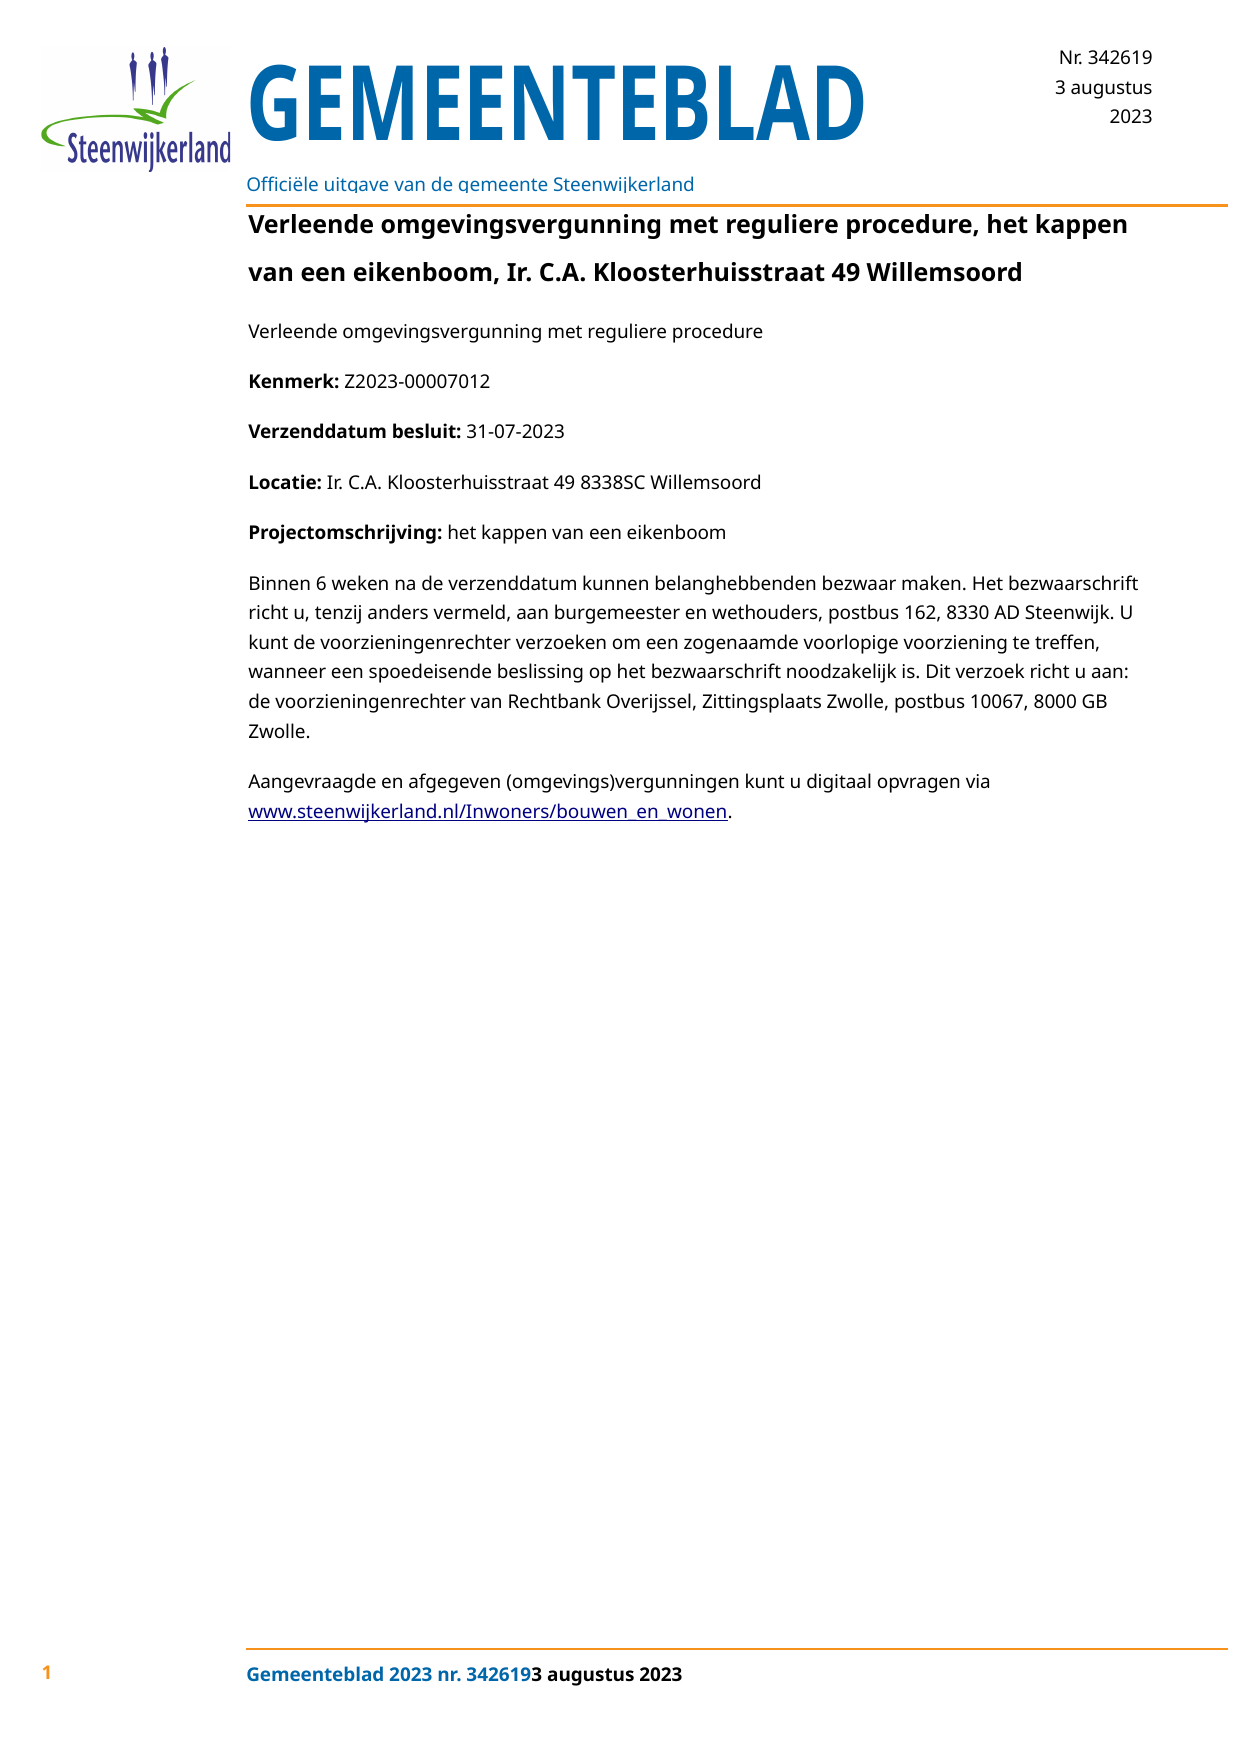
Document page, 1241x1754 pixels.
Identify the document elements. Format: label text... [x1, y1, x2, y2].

text Aangevraagde en afgegeven (omgevings)vergunningen kunt u digitaal opvragen via www.steenwijkerland.nl/Inwoners/bouwen_en_wonen. [248, 768, 1152, 824]
text Verleende omgevingsvergunning met reguliere procedure [248, 318, 1152, 344]
text Binnen 6 weken na de verzenddatum kunnen belanghebbenden bezwaar maken. Het bezwaarschrift richt u, tenzij anders vermeld, aan burgemeester en wethouders, postbus 162, 8330 AD Steenwijk. U kunt de voorzieningenrechter verzoeken om een zogenaamde voorlopige voorziening te treffen, wanneer een spoedeisende beslissing op het bezwaarschrift noodzakelijk is. Dit verzoek richt u aan: de voorzieningenrechter van Rechtbank Overijssel, Zittingsplaats Zwolle, postbus 10067, 8000 GB Zwolle. [248, 570, 1152, 744]
text Locatie: Ir. C.A. Kloosterhuisstraat 49 8338SC Willemsoord [248, 469, 1152, 495]
text Verzenddatum besluit: 31-07-2023 [248, 419, 1152, 444]
picture [41, 47, 231, 172]
text Projectomschrijving: het kappen van een eikenboom [248, 519, 1152, 545]
text Kenmerk: Z2023-00007012 [248, 368, 1152, 394]
text Verleende omgevingsvergunning met reguliere procedure, het kappen van een eikenboom, Ir. C.A. Kloosterhuisstraat 49 Willemsoord [248, 207, 1152, 288]
